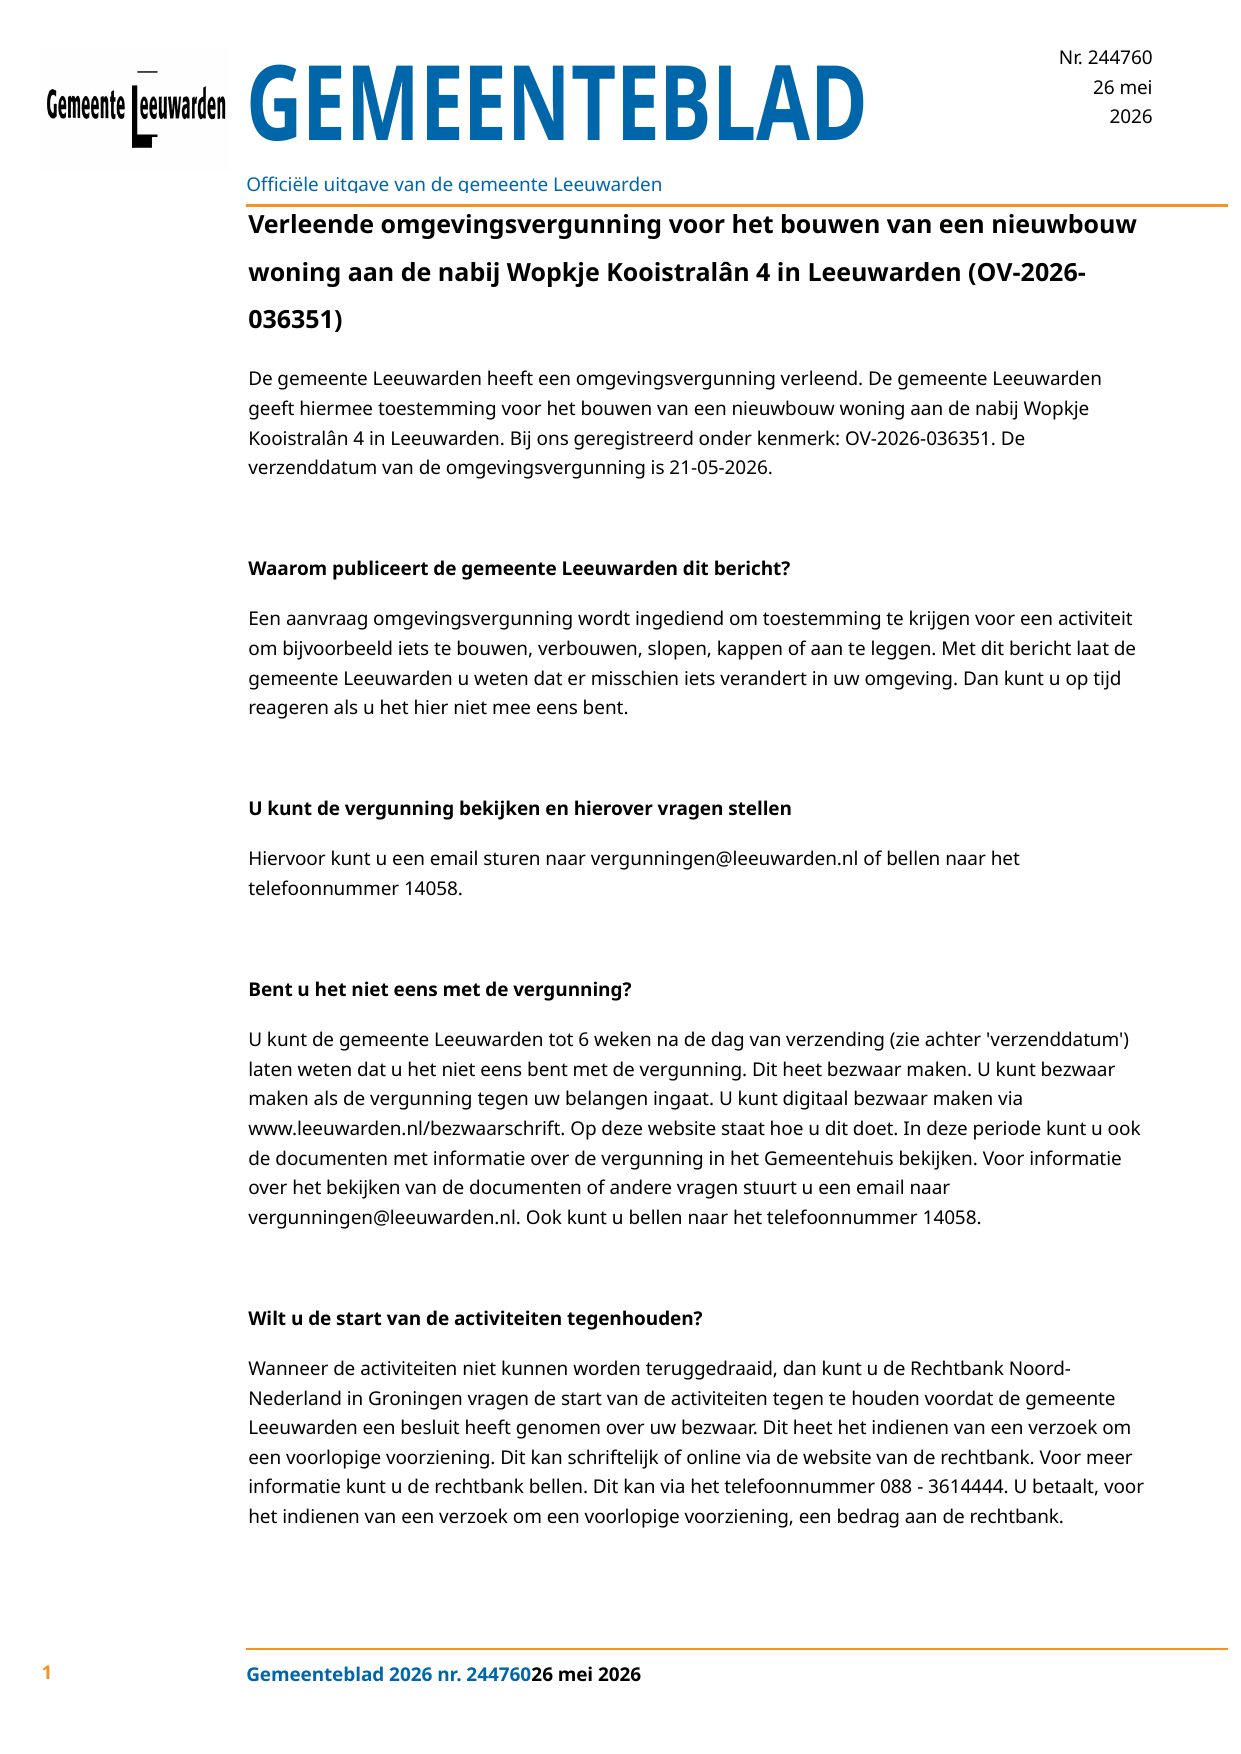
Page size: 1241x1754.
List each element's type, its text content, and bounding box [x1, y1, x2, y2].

text Wilt u de start van de activiteiten tegenhouden? [248, 1305, 1152, 1330]
text Hiervoor kunt u een email sturen naar vergunningen@leeuwarden.nl of bellen naar het telefoonnummer 14058. [248, 846, 1152, 901]
text Waarom publiceert de gemeente Leeuwarden dit bericht? [248, 555, 1152, 581]
text Wanneer de activiteiten niet kunnen worden teruggedraaid, dan kunt u de Rechtbank Noord-Nederland in Groningen vragen de start van de activiteiten tegen te houden voordat de gemeente Leeuwarden een besluit heeft genomen over uw bezwaar. Dit heet het indienen van een verzoek om een voorlopige voorziening. Dit kan schriftelijk of online via de website van de rechtbank. Voor meer informatie kunt u de rechtbank bellen. Dit kan via het telefoonnummer 088 - 3614444. U betaalt, voor het indienen van een verzoek om een voorlopige voorziening, een bedrag aan de rechtbank. [248, 1355, 1152, 1529]
text Bent u het niet eens met de vergunning? [248, 976, 1152, 1002]
text De gemeente Leeuwarden heeft een omgevingsvergunning verleend. De gemeente Leeuwarden geeft hiermee toestemming voor het bouwen van een nieuwbouw woning aan de nabij Wopkje Kooistralân 4 in Leeuwarden. Bij ons geregistreerd onder kenmerk: OV-2026-036351. De verzenddatum van de omgevingsvergunning is 21-05-2026. [248, 366, 1152, 480]
text Verleende omgevingsvergunning voor het bouwen van een nieuwbouw woning aan de nabij Wopkje Kooistralân 4 in Leeuwarden (OV-2026-036351) [248, 207, 1152, 336]
text U kunt de gemeente Leeuwarden tot 6 weken na de dag van verzending (zie achter 'verzenddatum') laten weten dat u het niet eens bent met de vergunning. Dit heet bezwaar maken. U kunt bezwaar maken als de vergunning tegen uw belangen ingaat. U kunt digitaal bezwaar maken via www.leeuwarden.nl/bezwaarschrift. Op deze website staat hoe u dit doet. In deze periode kunt u ook de documenten met informatie over de vergunning in het Gemeentehuis bekijken. Voor informatie over het bekijken van de documenten of andere vragen stuurt u een email naar vergunningen@leeuwarden.nl. Ook kunt u bellen naar het telefoonnummer 14058. [248, 1026, 1152, 1229]
picture [41, 47, 231, 172]
text Een aanvraag omgevingsvergunning wordt ingediend om toestemming te krijgen voor een activiteit om bijvoorbeeld iets te bouwen, verbouwen, slopen, kappen of aan te leggen. Met dit bericht laat de gemeente Leeuwarden u weten dat er misschien iets verandert in uw omgeving. Dan kunt u op tijd reageren als u het hier niet mee eens bent. [248, 606, 1152, 720]
text U kunt de vergunning bekijken en hierover vragen stellen [248, 795, 1152, 821]
